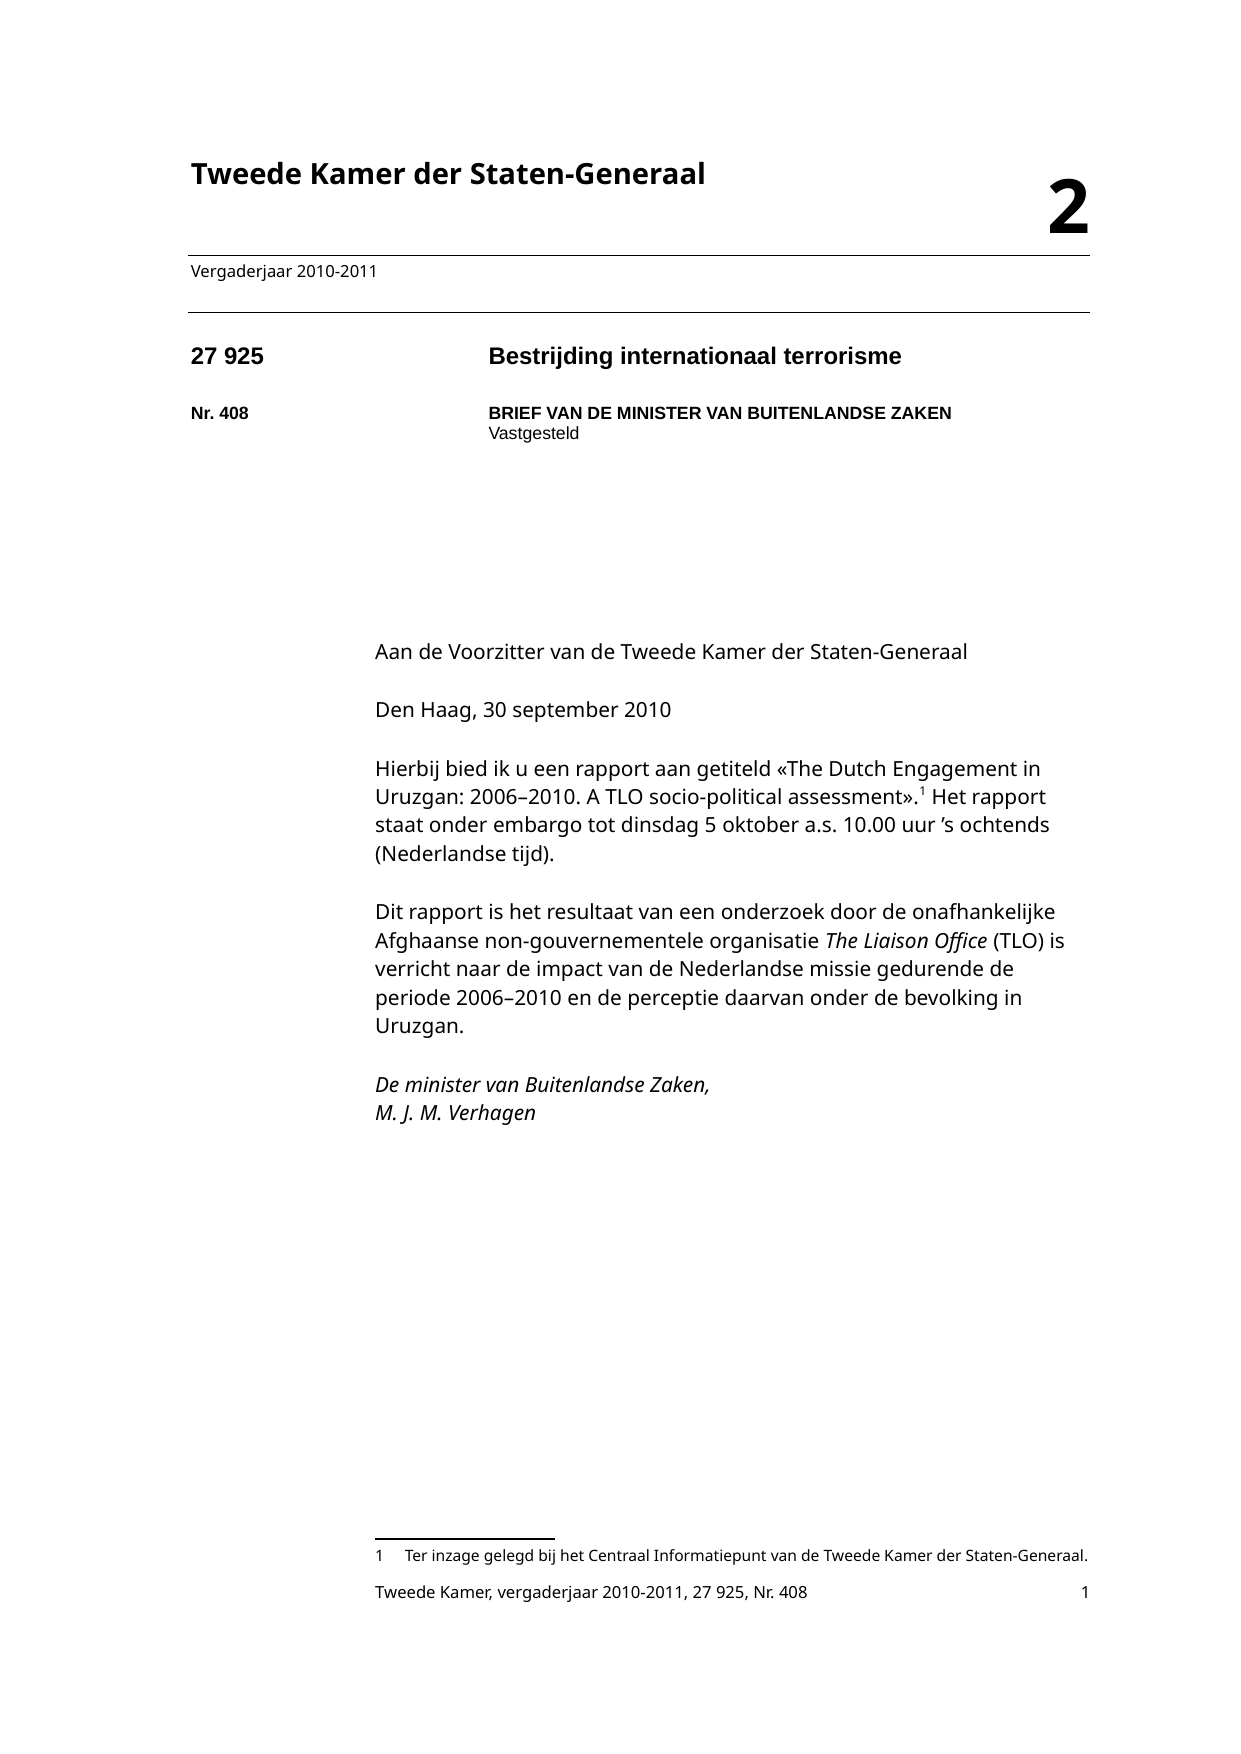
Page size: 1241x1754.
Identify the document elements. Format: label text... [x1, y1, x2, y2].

text De minister van Buitenlandse Zaken, [375, 1070, 1090, 1098]
text M. J. M. Verhagen [375, 1098, 1090, 1127]
table_cell Vergaderjaar 2010-2011 [188, 256, 485, 312]
table_cell [188, 313, 485, 339]
table_cell Nr. 408 [188, 399, 485, 518]
table_cell [485, 313, 1090, 339]
table_cell 27 925 [188, 339, 485, 399]
table_header Tweede Kamer der Staten-Generaal [188, 150, 909, 255]
text Den Haag, 30 september 2010 [375, 695, 1090, 724]
text Ter inzage gelegd bij het Centraal Informatiepunt van de Tweede Kamer der Staten-Generaal. [375, 1509, 1090, 1566]
table_cell Bestrijding internationaal terrorisme [485, 339, 1090, 399]
text Hierbij bied ik u een rapport aan getiteld «The Dutch Engagement in Uruzgan: 2006–2010. A TLO socio-political assessment». Het rapport staat onder embargo tot dinsdag 5 oktober a.s. 10.00 uur ’s ochtends (Nederlandse tijd). [375, 754, 1090, 867]
table_cell BRIEF VAN DE MINISTER VAN BUITENLANDSE ZAKEN Vastgesteld [485, 399, 1090, 518]
text Aan de Voorzitter van de Tweede Kamer der Staten-Generaal [375, 637, 1090, 665]
table_header 2 [910, 150, 1090, 255]
table_cell [485, 256, 1090, 312]
text Dit rapport is het resultaat van een onderzoek door de onafhankelijke Afghaanse non-gouvernementele organisatie The Liaison Office (TLO) is verricht naar de impact van de Nederlandse missie gedurende de periode 2006–2010 en de perceptie daarvan onder de bevolking in Uruzgan. [375, 897, 1090, 1040]
